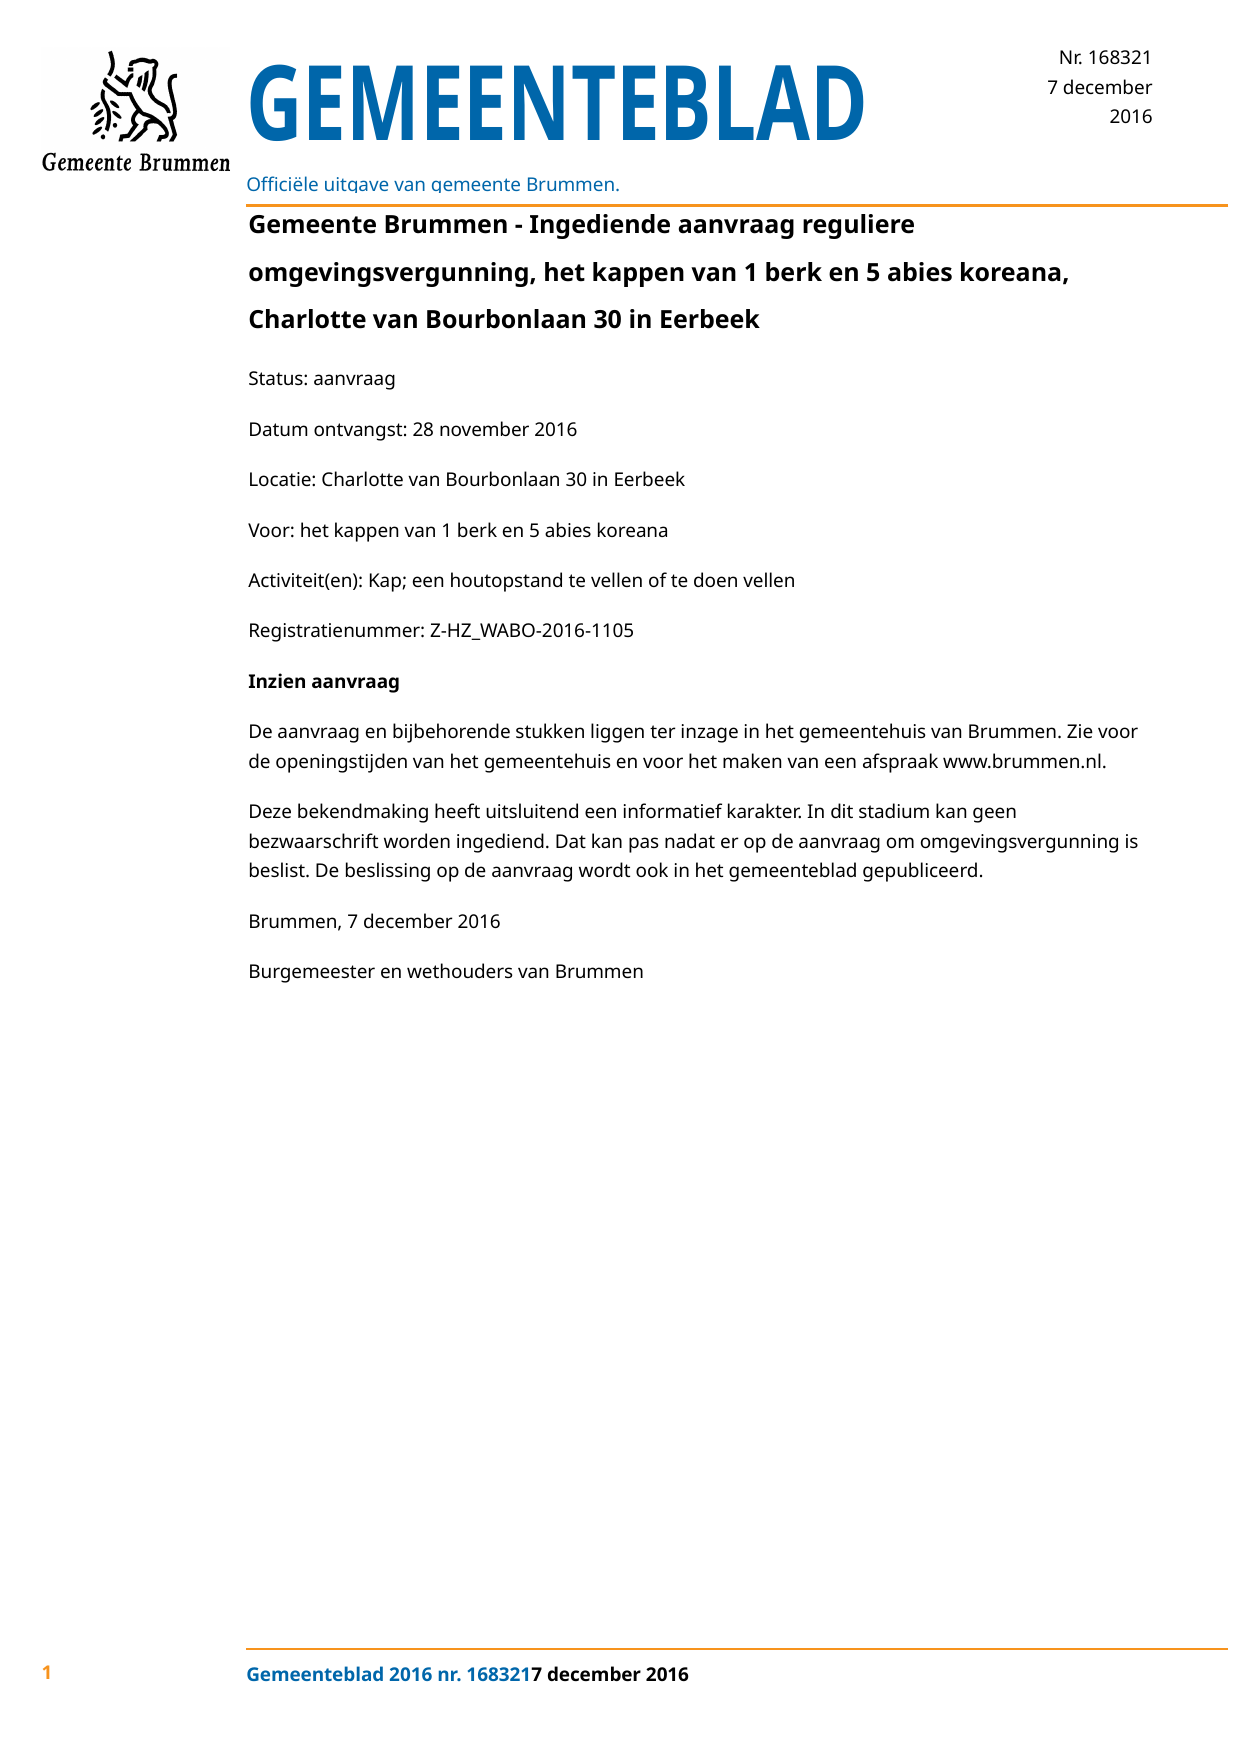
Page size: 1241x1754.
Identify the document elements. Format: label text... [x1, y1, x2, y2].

text Deze bekendmaking heeft uitsluitend een informatief karakter. In dit stadium kan geen bezwaarschrift worden ingediend. Dat kan pas nadat er op de aanvraag om omgevingsvergunning is beslist. De beslissing op de aanvraag wordt ook in het gemeenteblad gepubliceerd. [248, 798, 1152, 883]
text De aanvraag en bijbehorende stukken liggen ter inzage in het gemeentehuis van Brummen. Zie voor de openingstijden van het gemeentehuis en voor het maken van een afspraak www.brummen.nl. [248, 718, 1152, 774]
text Registratienummer: Z-HZ_WABO-2016-1105 [248, 618, 1152, 643]
text Locatie: Charlotte van Bourbonlaan 30 in Eerbeek [248, 466, 1152, 492]
text Burgemeester en wethouders van Brummen [248, 958, 1152, 984]
text Brummen, 7 december 2016 [248, 908, 1152, 934]
text Inzien aanvraag [248, 668, 1152, 694]
picture [41, 47, 231, 172]
text Voor: het kappen van 1 berk en 5 abies koreana [248, 517, 1152, 542]
text Status: aanvraag [248, 366, 1152, 391]
text Activiteit(en): Kap; een houtopstand te vellen of te doen vellen [248, 567, 1152, 593]
text Gemeente Brummen - Ingediende aanvraag reguliere omgevingsvergunning, het kappen van 1 berk en 5 abies koreana, Charlotte van Bourbonlaan 30 in Eerbeek [248, 207, 1152, 336]
text Datum ontvangst: 28 november 2016 [248, 416, 1152, 442]
